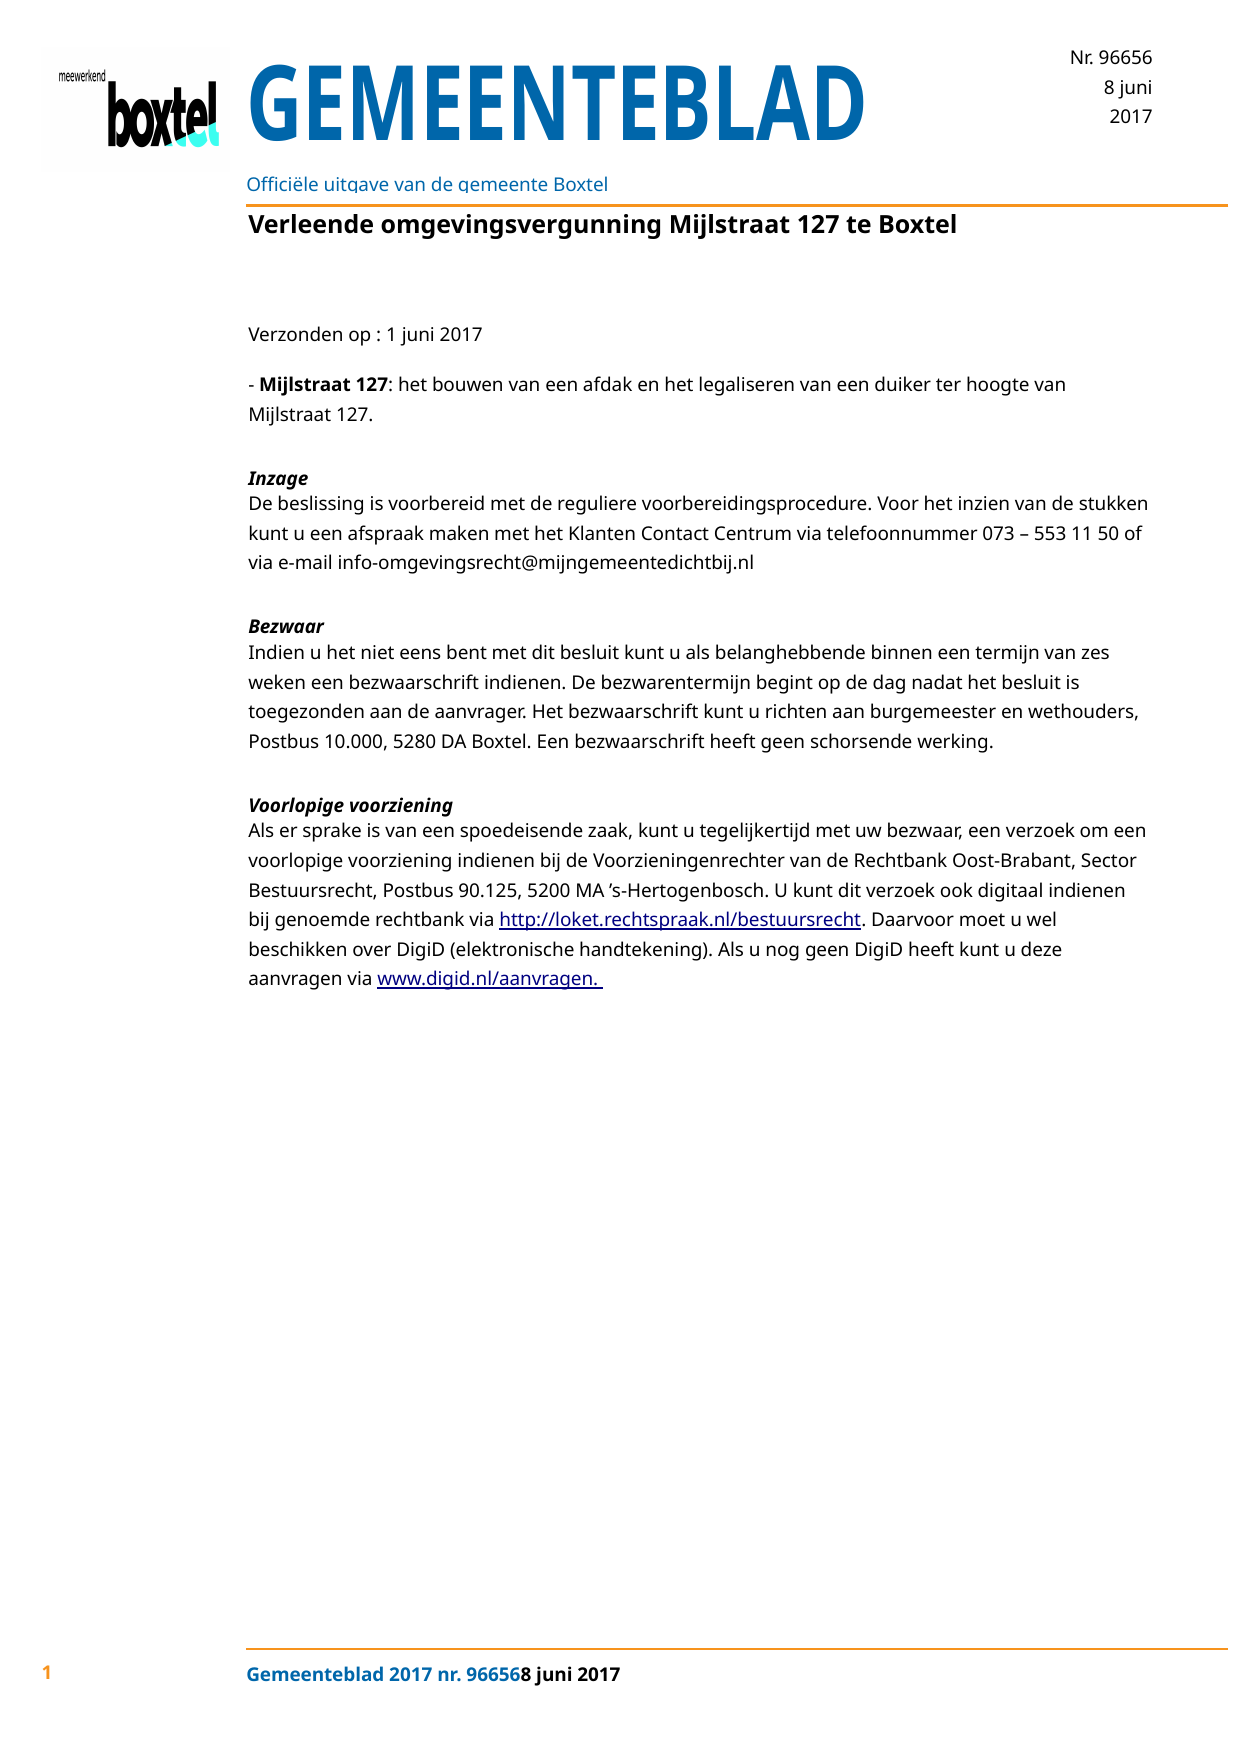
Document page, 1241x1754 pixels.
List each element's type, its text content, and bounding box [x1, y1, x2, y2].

text Inzage [248, 465, 1152, 490]
text Voorlopige voorziening [248, 792, 1152, 818]
text - Mijlstraat 127: het bouwen van een afdak en het legaliseren van een duiker ter hoogte van Mijlstraat 127. [248, 371, 1152, 426]
text Indien u het niet eens bent met dit besluit kunt u als belanghebbende binnen een termijn van zes weken een bezwaarschrift indienen. De bezwarentermijn begint op de dag nadat het besluit is toegezonden aan de aanvrager. Het bezwaarschrift kunt u richten aan burgemeester en wethouders, Postbus 10.000, 5280 DA Boxtel. Een bezwaarschrift heeft geen schorsende werking. [248, 639, 1152, 754]
text Verleende omgevingsvergunning Mijlstraat 127 te Boxtel [248, 207, 1152, 241]
text Verzonden op : 1 juni 2017 [248, 321, 1152, 346]
text Als er sprake is van een spoedeisende zaak, kunt u tegelijkertijd met uw bezwaar, een verzoek om een voorlopige voorziening indienen bij de Voorzieningenrechter van de Rechtbank Oost-Brabant, Sector Bestuursrecht, Postbus 90.125, 5200 MA ’s-Hertogenbosch. U kunt dit verzoek ook digitaal indienen bij genoemde rechtbank via http://loket.rechtspraak.nl/bestuursrecht. Daarvoor moet u wel beschikken over DigiD (elektronische handtekening). Als u nog geen DigiD heeft kunt u deze aanvragen via www.digid.nl/aanvragen. [248, 818, 1152, 991]
text Bezwaar [248, 613, 1152, 639]
text De beslissing is voorbereid met de reguliere voorbereidingsprocedure. Voor het inzien van de stukken kunt u een afspraak maken met het Klanten Contact Centrum via telefoonnummer 073 – 553 11 50 of via e-mail info-omgevingsrecht@mijngemeentedichtbij.nl [248, 490, 1152, 575]
picture [41, 47, 231, 172]
